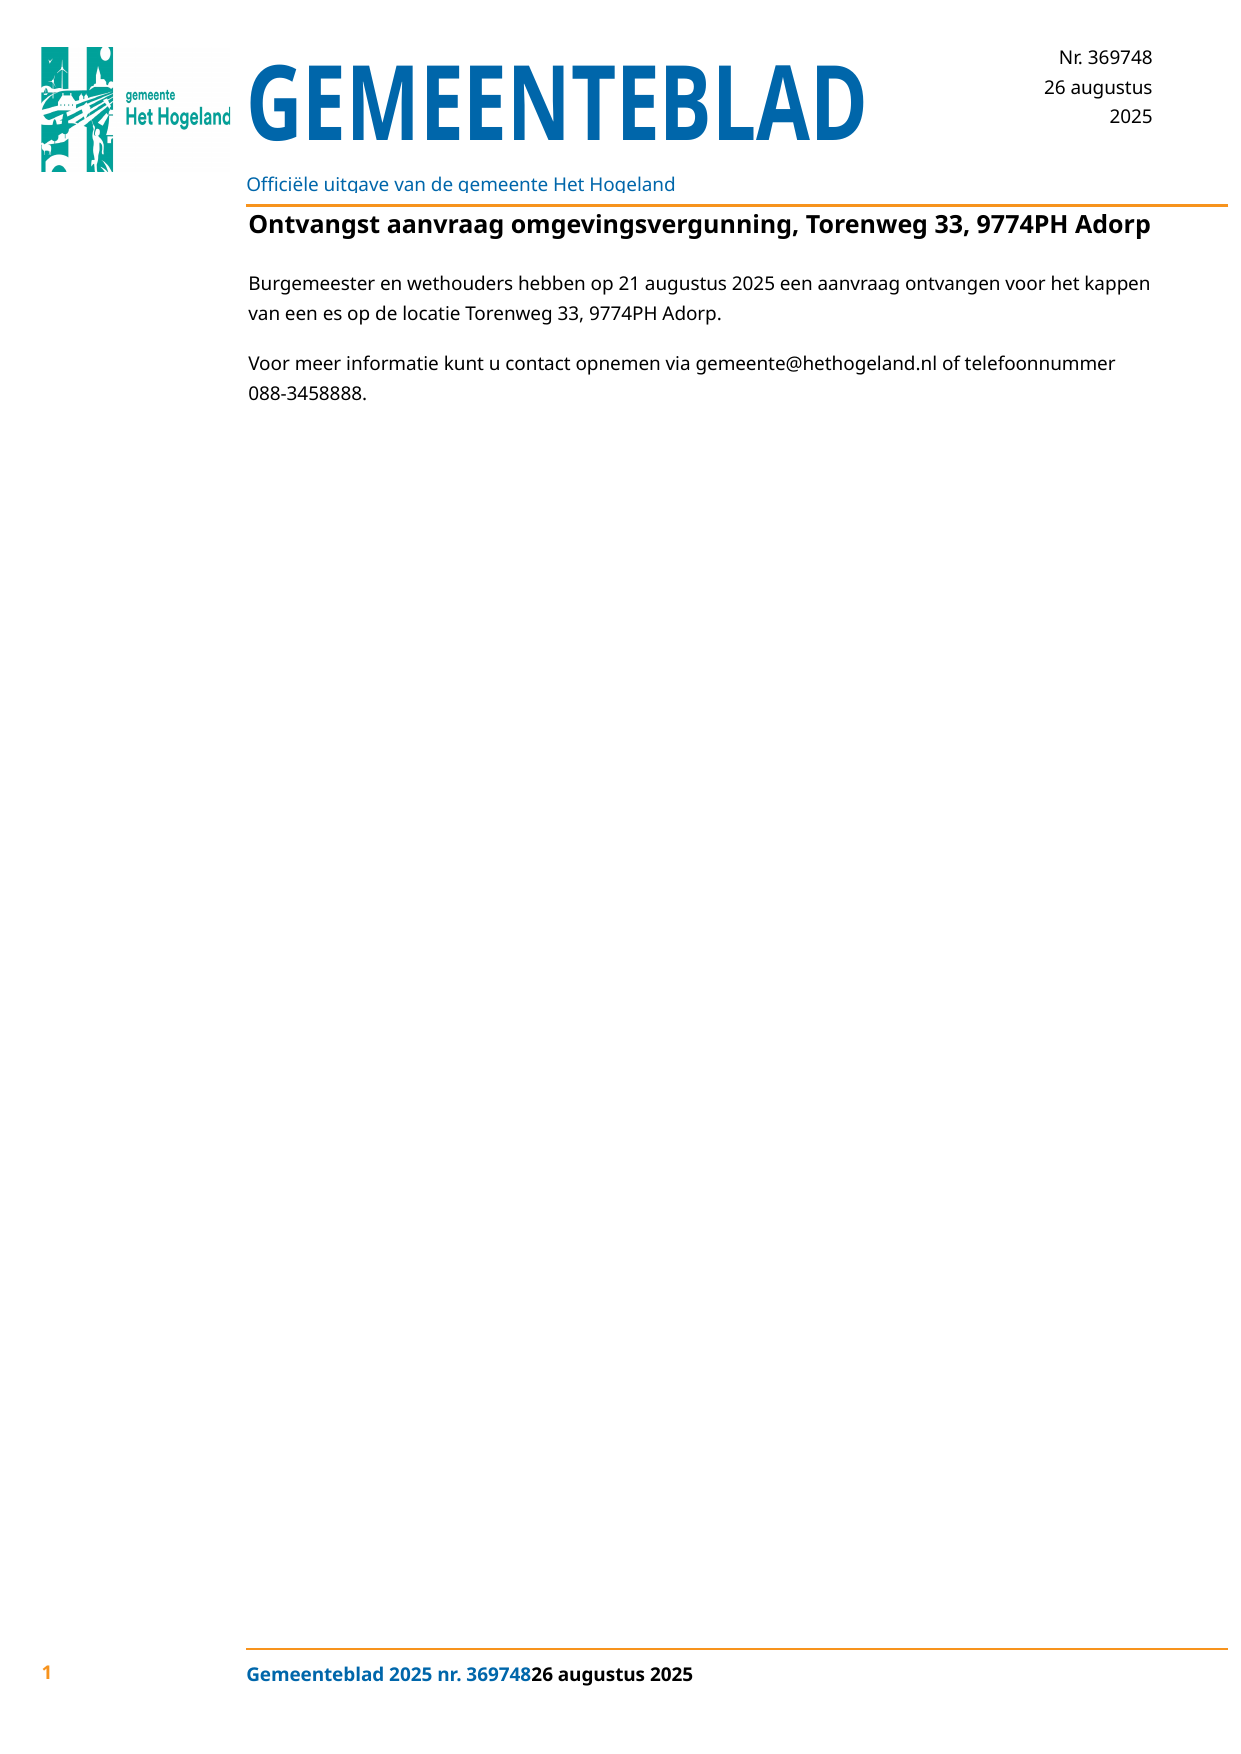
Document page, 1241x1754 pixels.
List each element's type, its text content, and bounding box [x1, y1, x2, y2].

text Voor meer informatie kunt u contact opnemen via gemeente@hethogeland.nl of telefoonnummer 088-3458888. [248, 350, 1152, 406]
text Ontvangst aanvraag omgevingsvergunning, Torenweg 33, 9774PH Adorp [248, 207, 1152, 241]
picture [41, 47, 231, 172]
text Burgemeester en wethouders hebben op 21 augustus 2025 een aanvraag ontvangen voor het kappen van een es op de locatie Torenweg 33, 9774PH Adorp. [248, 270, 1152, 326]
